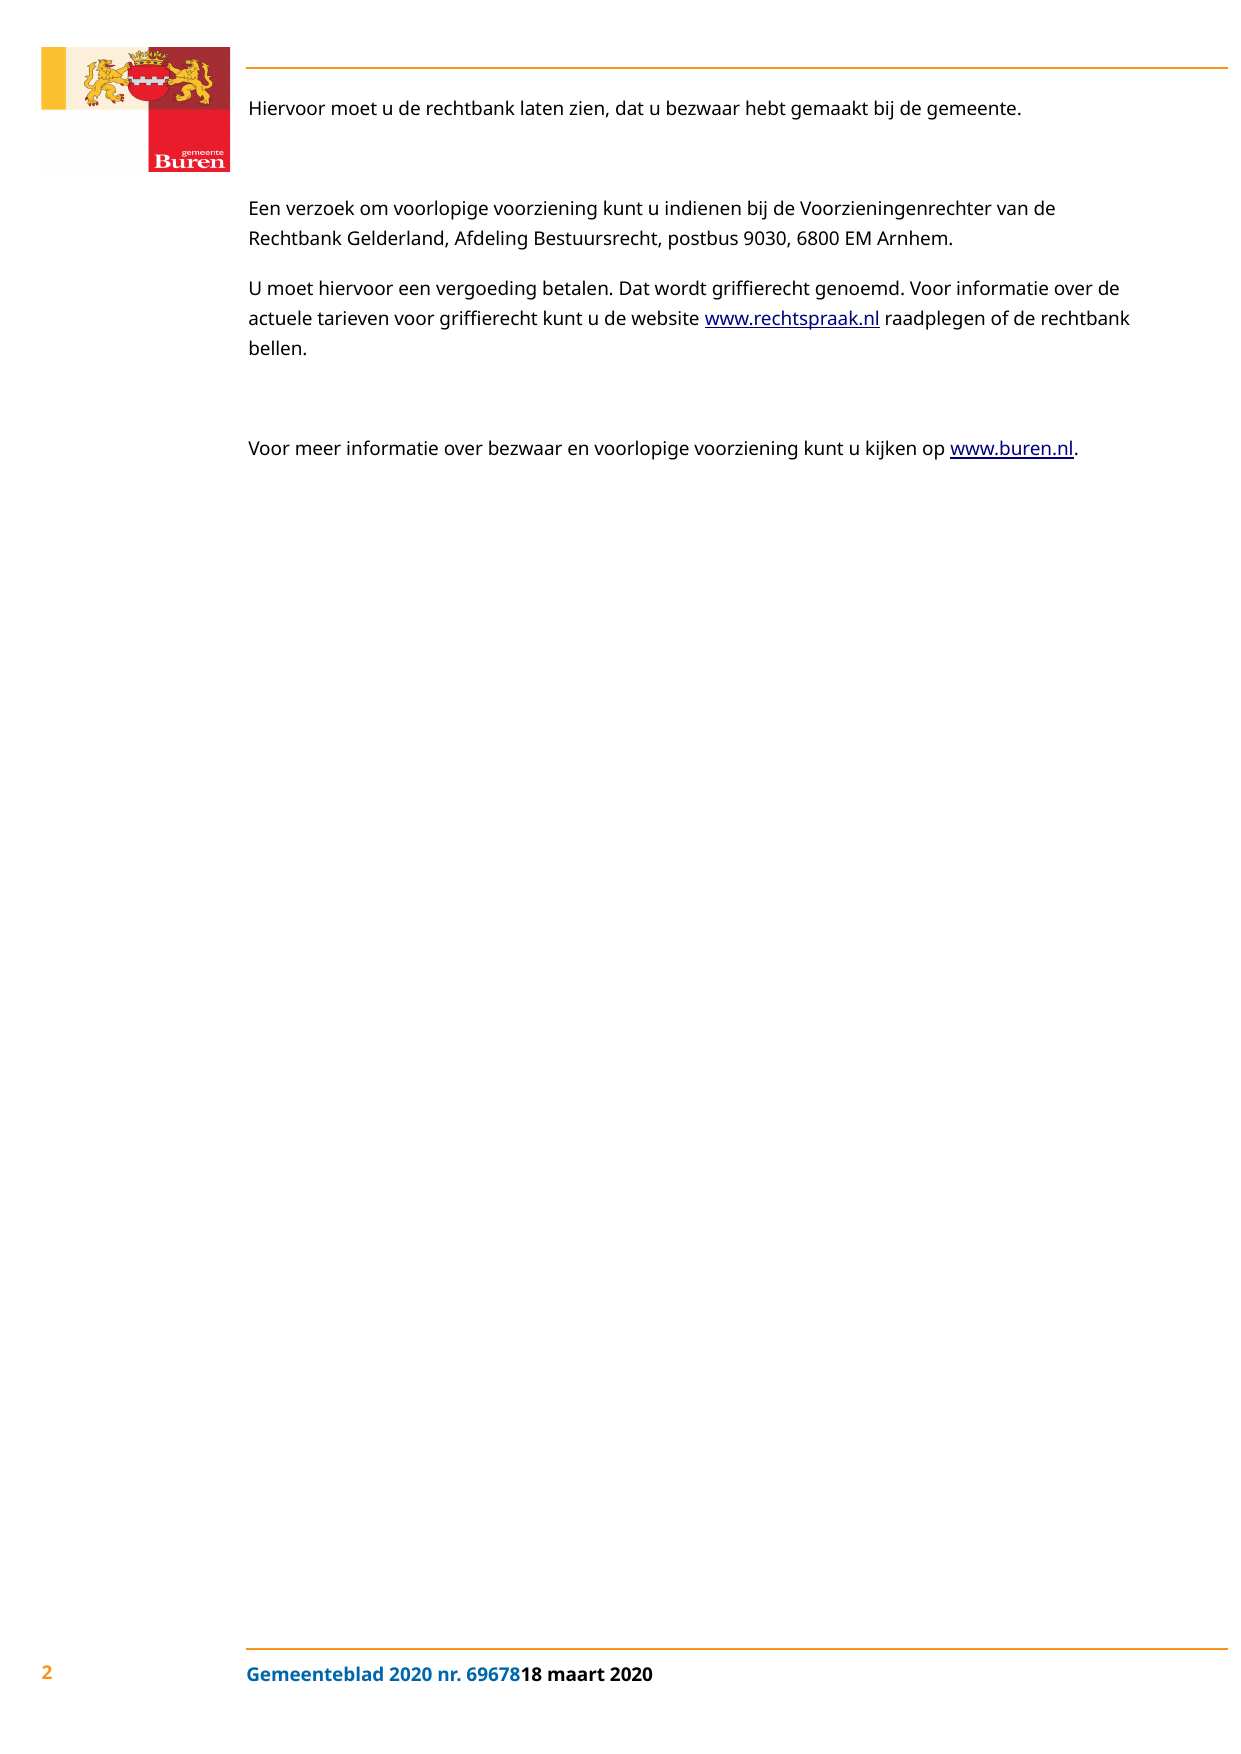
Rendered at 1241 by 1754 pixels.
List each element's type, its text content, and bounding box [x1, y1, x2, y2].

text Voor meer informatie over bezwaar en voorlopige voorziening kunt u kijken op www.buren.nl. [248, 436, 1152, 461]
text Een verzoek om voorlopige voorziening kunt u indienen bij de Voorzieningenrechter van de Rechtbank Gelderland, Afdeling Bestuursrecht, postbus 9030, 6800 EM Arnhem. [248, 196, 1152, 251]
text U moet hiervoor een vergoeding betalen. Dat wordt griffierecht genoemd. Voor informatie over de actuele tarieven voor griffierecht kunt u de website www.rechtspraak.nl raadplegen of de rechtbank bellen. [248, 276, 1152, 361]
text Hiervoor moet u de rechtbank laten zien, dat u bezwaar hebt gemaakt bij de gemeente. [248, 95, 1152, 121]
picture [41, 47, 231, 172]
